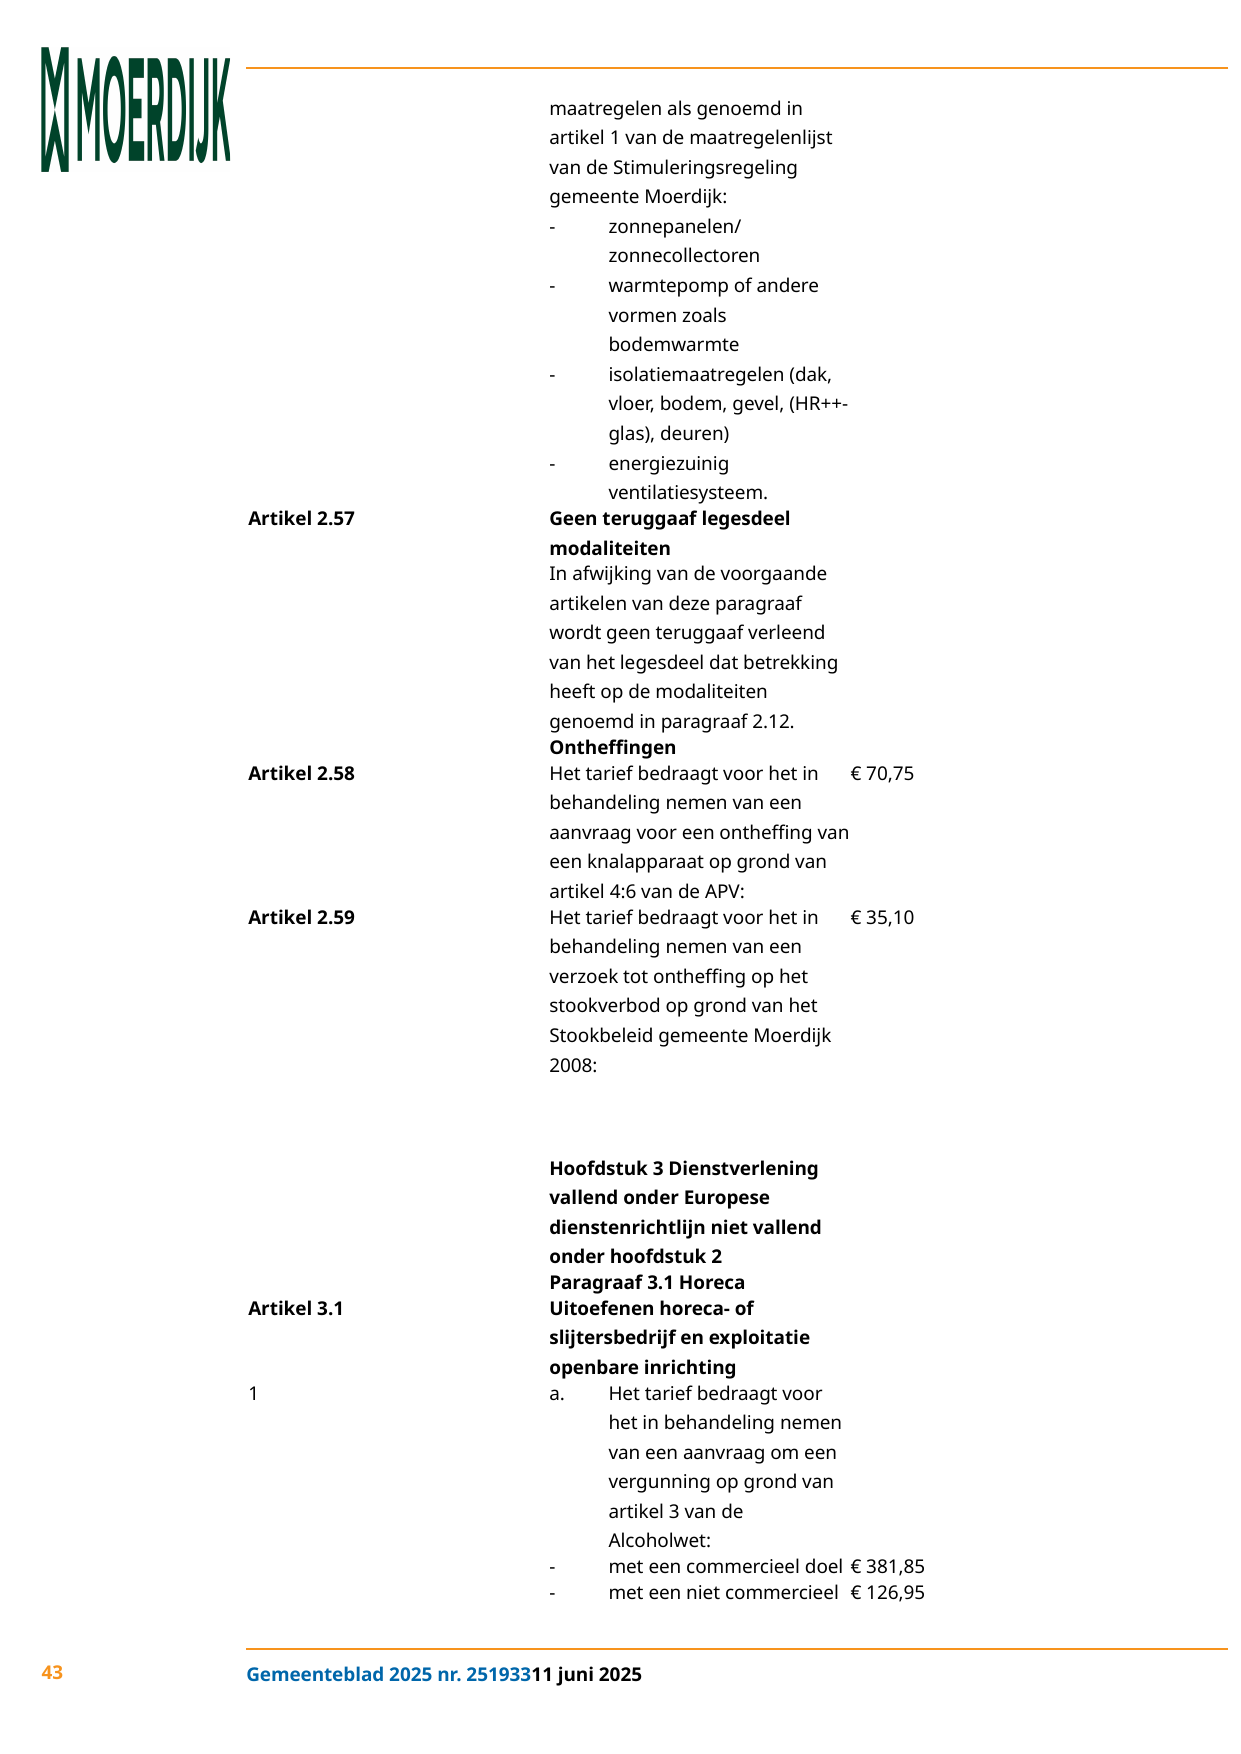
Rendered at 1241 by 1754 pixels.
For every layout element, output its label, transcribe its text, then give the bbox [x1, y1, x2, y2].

picture [41, 47, 231, 172]
table_cell [850, 1078, 1152, 1103]
table_cell [850, 1269, 1152, 1295]
table_cell In afwijking van de voorgaande artikelen van deze paragraaf wordt geen teruggaaf verleend van het legesdeel dat betrekking heeft op de modaliteiten genoemd in paragraaf 2.12. [549, 560, 850, 734]
table_cell [850, 505, 1152, 560]
table_cell [248, 1155, 549, 1269]
table_cell [248, 1129, 1152, 1155]
table_cell Het tarief bedraagt voor het in behandeling nemen van een aanvraag om een vergunning op grond van artikel 3 van de Alcoholwet: [549, 1380, 850, 1553]
table_cell [248, 734, 549, 760]
table_cell [248, 1269, 549, 1295]
table_cell Hoofdstuk 3 Dienstverlening vallend onder Europese dienstenrichtlijn niet vallend onder hoofdstuk 2 [549, 1155, 850, 1269]
table_cell Artikel 2.57 [248, 505, 549, 560]
table_cell [850, 1295, 1152, 1380]
table_cell Artikel 3.1 [248, 1295, 549, 1380]
table_cell met een commercieel doel [549, 1554, 850, 1579]
table_cell [850, 95, 1152, 505]
table_cell [549, 1103, 850, 1129]
table_cell € 35,10 [850, 904, 1152, 1077]
table_cell [248, 1078, 549, 1103]
table_cell met een niet commercieel [549, 1579, 850, 1605]
table_cell [850, 1155, 1152, 1269]
table_cell Het tarief bedraagt voor het in behandeling nemen van een aanvraag voor een ontheffing van een knalapparaat op grond van artikel 4:6 van de APV: [549, 760, 850, 904]
table_cell 1 [248, 1380, 549, 1605]
table_cell € 126,95 [850, 1579, 1152, 1605]
table_cell Paragraaf 3.1 Horeca [549, 1269, 850, 1295]
table_cell [248, 1103, 549, 1129]
table_cell Artikel 2.59 [248, 904, 549, 1077]
table_cell Het tarief bedraagt voor het in behandeling nemen van een verzoek tot ontheffing op het stookverbod op grond van het Stookbeleid gemeente Moerdijk 2008: [549, 904, 850, 1077]
table_cell [850, 1103, 1152, 1129]
table_cell [850, 734, 1152, 760]
table_cell maatregelen als genoemd in artikel 1 van de maatregelenlijst van de Stimuleringsregeling gemeente Moerdijk: zonnepanelen/zonnecollectoren warmtepomp of andere vormen zoals bodemwarmte isolatiemaatregelen (dak, vloer, bodem, gevel, (HR++-glas), deuren) energiezuinig ventilatiesysteem. [549, 95, 850, 505]
table_cell [248, 560, 549, 734]
table_cell [850, 1380, 1152, 1553]
table_cell € 381,85 [850, 1554, 1152, 1579]
table_cell [248, 95, 549, 505]
table_cell Geen teruggaaf legesdeel modaliteiten [549, 505, 850, 560]
table_cell [850, 560, 1152, 734]
table_cell [549, 1078, 850, 1103]
table_cell € 70,75 [850, 760, 1152, 904]
table_cell Ontheffingen [549, 734, 850, 760]
table_cell Uitoefenen horeca- of slijtersbedrijf en exploitatie openbare inrichting [549, 1295, 850, 1380]
table_cell Artikel 2.58 [248, 760, 549, 904]
